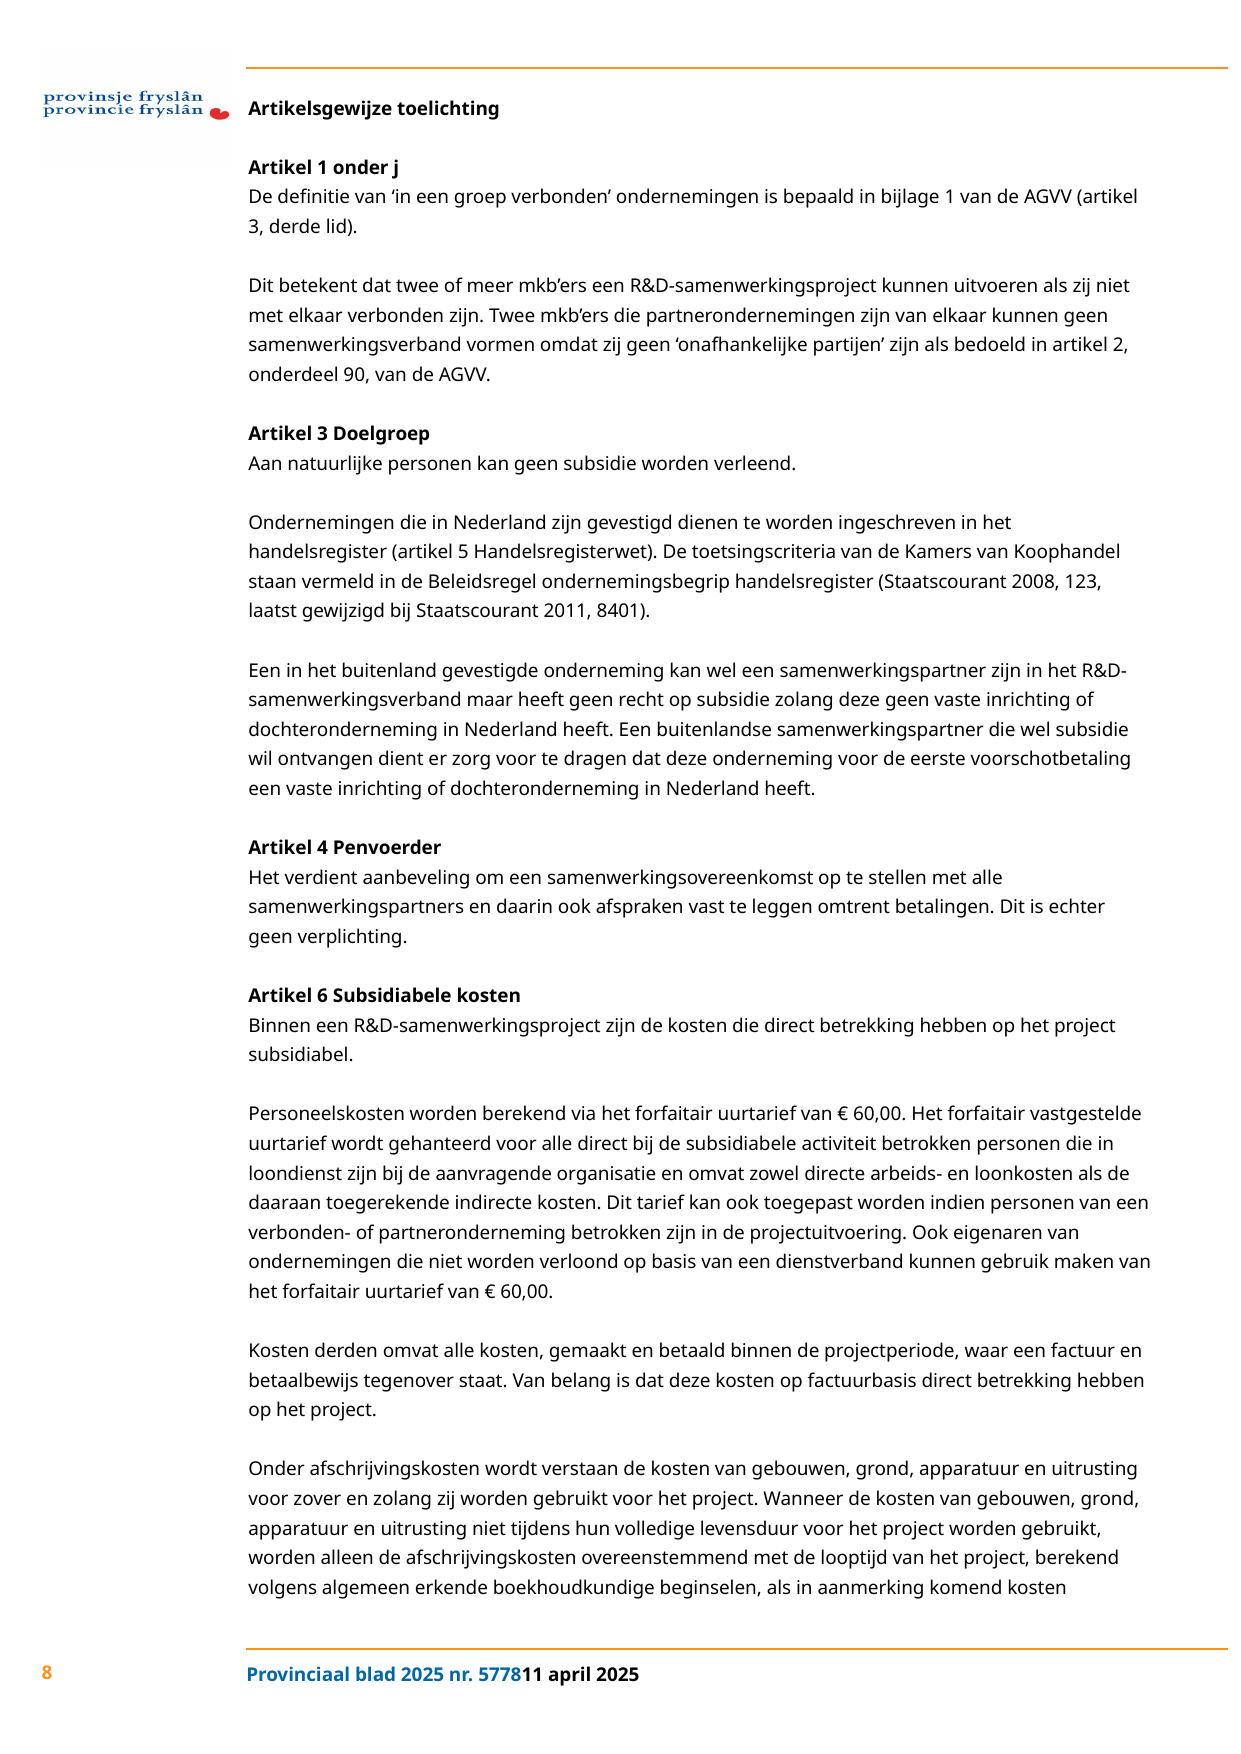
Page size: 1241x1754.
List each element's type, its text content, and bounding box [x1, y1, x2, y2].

text Artikel 3 Doelgroep [248, 420, 1152, 446]
text De definitie van ‘in een groep verbonden’ ondernemingen is bepaald in bijlage 1 van de AGVV (artikel 3, derde lid). [248, 183, 1152, 239]
text Artikelsgewijze toelichting [248, 95, 1152, 121]
text Artikel 4 Penvoerder [248, 834, 1152, 860]
text Kosten derden omvat alle kosten, gemaakt en betaald binnen de projectperiode, waar een factuur en betaalbewijs tegenover staat. Van belang is dat deze kosten op factuurbasis direct betrekking hebben op het project. [248, 1337, 1152, 1422]
text Artikel 1 onder j [248, 154, 1152, 180]
text Onder afschrijvingskosten wordt verstaan de kosten van gebouwen, grond, apparatuur en uitrusting voor zover en zolang zij worden gebruikt voor het project. Wanneer de kosten van gebouwen, grond, apparatuur en uitrusting niet tijdens hun volledige levensduur voor het project worden gebruikt, worden alleen de afschrijvingskosten overeenstemmend met de looptijd van het project, berekend volgens algemeen erkende boekhoudkundige beginselen, als in aanmerking komend kosten [248, 1456, 1152, 1600]
text Binnen een R&D-samenwerkingsproject zijn de kosten die direct betrekking hebben op het project subsidiabel. [248, 1012, 1152, 1067]
text Aan natuurlijke personen kan geen subsidie worden verleend. [248, 450, 1152, 476]
text Dit betekent dat twee of meer mkb’ers een R&D-samenwerkingsproject kunnen uitvoeren als zij niet met elkaar verbonden zijn. Twee mkb’ers die partnerondernemingen zijn van elkaar kunnen geen samenwerkingsverband vormen omdat zij geen ‘onafhankelijke partijen’ zijn als bedoeld in artikel 2, onderdeel 90, van de AGVV. [248, 272, 1152, 387]
text Personeelskosten worden berekend via het forfaitair uurtarief van € 60,00. Het forfaitair vastgestelde uurtarief wordt gehanteerd voor alle direct bij de subsidiabele activiteit betrokken personen die in loondienst zijn bij de aanvragende organisatie en omvat zowel directe arbeids- en loonkosten als de daaraan toegerekende indirecte kosten. Dit tarief kan ook toegepast worden indien personen van een verbonden- of partneronderneming betrokken zijn in de projectuitvoering. Ook eigenaren van ondernemingen die niet worden verloond op basis van een dienstverband kunnen gebruik maken van het forfaitair uurtarief van € 60,00. [248, 1101, 1152, 1304]
text Het verdient aanbeveling om een samenwerkingsovereenkomst op te stellen met alle samenwerkingspartners en daarin ook afspraken vast te leggen omtrent betalingen. Dit is echter geen verplichting. [248, 864, 1152, 949]
text Artikel 6 Subsidiabele kosten [248, 982, 1152, 1008]
text Ondernemingen die in Nederland zijn gevestigd dienen te worden ingeschreven in het handelsregister (artikel 5 Handelsregisterwet). De toetsingscriteria van de Kamers van Koophandel staan vermeld in de Beleidsregel ondernemingsbegrip handelsregister (Staatscourant 2008, 123, laatst gewijzigd bij Staatscourant 2011, 8401). [248, 509, 1152, 623]
picture [41, 47, 231, 172]
text Een in het buitenland gevestigde onderneming kan wel een samenwerkingspartner zijn in het R&D-samenwerkingsverband maar heeft geen recht op subsidie zolang deze geen vaste inrichting of dochteronderneming in Nederland heeft. Een buitenlandse samenwerkingspartner die wel subsidie wil ontvangen dient er zorg voor te dragen dat deze onderneming voor de eerste voorschotbetaling een vaste inrichting of dochteronderneming in Nederland heeft. [248, 657, 1152, 801]
